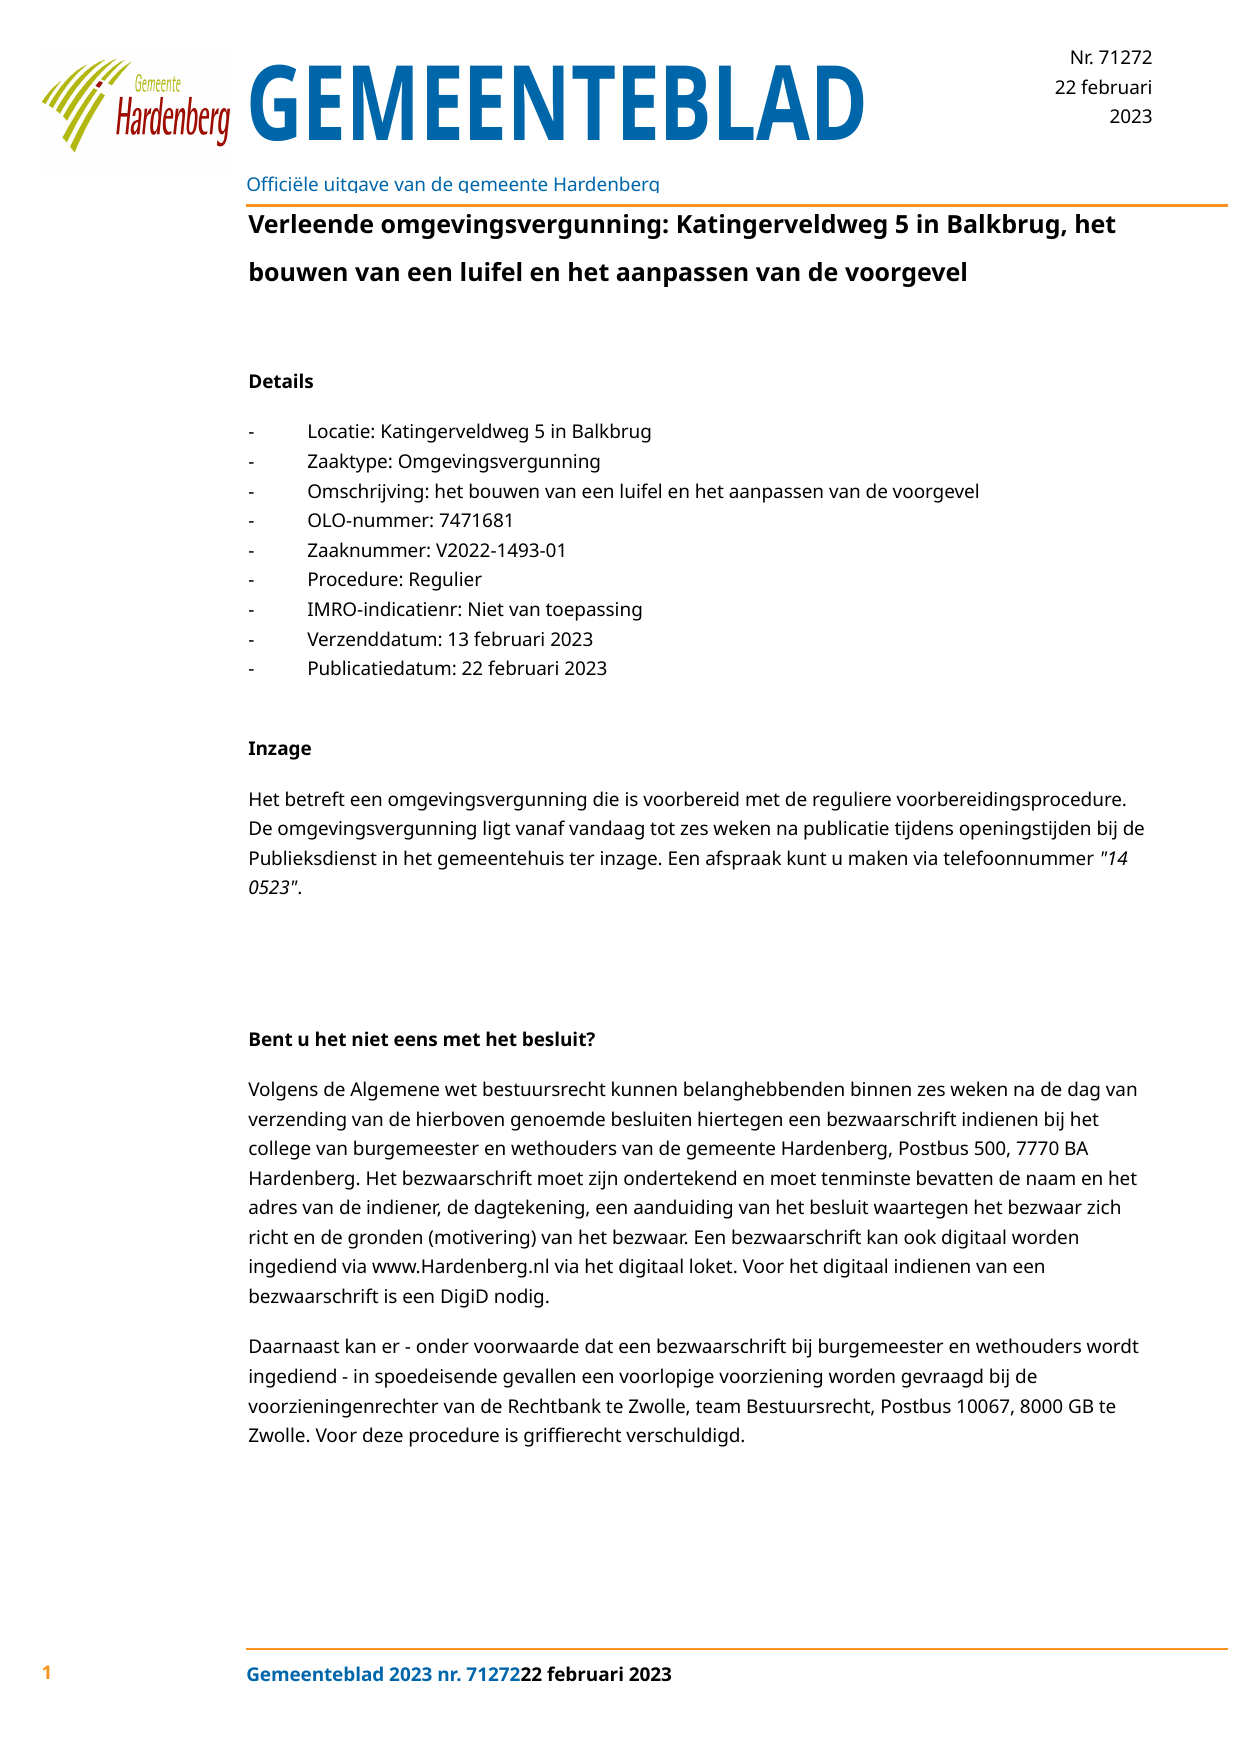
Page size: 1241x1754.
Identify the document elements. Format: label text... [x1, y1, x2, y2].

text Bent u het niet eens met het besluit? [248, 1026, 1152, 1052]
list Zaaktype: Omgevingsvergunning [248, 448, 1152, 474]
list Omschrijving: het bouwen van een luifel en het aanpassen van de voorgevel [248, 478, 1152, 504]
list Publicatiedatum: 22 februari 2023 [248, 655, 1152, 681]
picture [41, 47, 231, 172]
text Verleende omgevingsvergunning: Katingerveldweg 5 in Balkbrug, het bouwen van een luifel en het aanpassen van de voorgevel [248, 207, 1152, 288]
text Volgens de Algemene wet bestuursrecht kunnen belanghebbenden binnen zes weken na de dag van verzending van de hierboven genoemde besluiten hiertegen een bezwaarschrift indienen bij het college van burgemeester en wethouders van de gemeente Hardenberg, Postbus 500, 7770 BA Hardenberg. Het bezwaarschrift moet zijn ondertekend en moet tenminste bevatten de naam en het adres van de indiener, de dagtekening, een aanduiding van het besluit waartegen het bezwaar zich richt en de gronden (motivering) van het bezwaar. Een bezwaarschrift kan ook digitaal worden ingediend via www.Hardenberg.nl via het digitaal loket. Voor het digitaal indienen van een bezwaarschrift is een DigiD nodig. [248, 1076, 1152, 1309]
text Inzage [248, 735, 1152, 761]
text Details [248, 368, 1152, 394]
list Zaaknummer: V2022-1493-01 [248, 537, 1152, 563]
list Verzenddatum: 13 februari 2023 [248, 626, 1152, 652]
list Locatie: Katingerveldweg 5 in Balkbrug [248, 419, 1152, 444]
text Daarnaast kan er - onder voorwaarde dat een bezwaarschrift bij burgemeester en wethouders wordt ingediend - in spoedeisende gevallen een voorlopige voorziening worden gevraagd bij de voorzieningenrechter van de Rechtbank te Zwolle, team Bestuursrecht, Postbus 10067, 8000 GB te Zwolle. Voor deze procedure is griffierecht verschuldigd. [248, 1334, 1152, 1448]
list OLO-nummer: 7471681 [248, 507, 1152, 533]
list IMRO-indicatienr: Niet van toepassing [248, 596, 1152, 622]
text Het betreft een omgevingsvergunning die is voorbereid met de reguliere voorbereidingsprocedure. De omgevingsvergunning ligt vanaf vandaag tot zes weken na publicatie tijdens openingstijden bij de Publieksdienst in het gemeentehuis ter inzage. Een afspraak kunt u maken via telefoonnummer "14 0523". [248, 786, 1152, 900]
list Procedure: Regulier [248, 567, 1152, 592]
